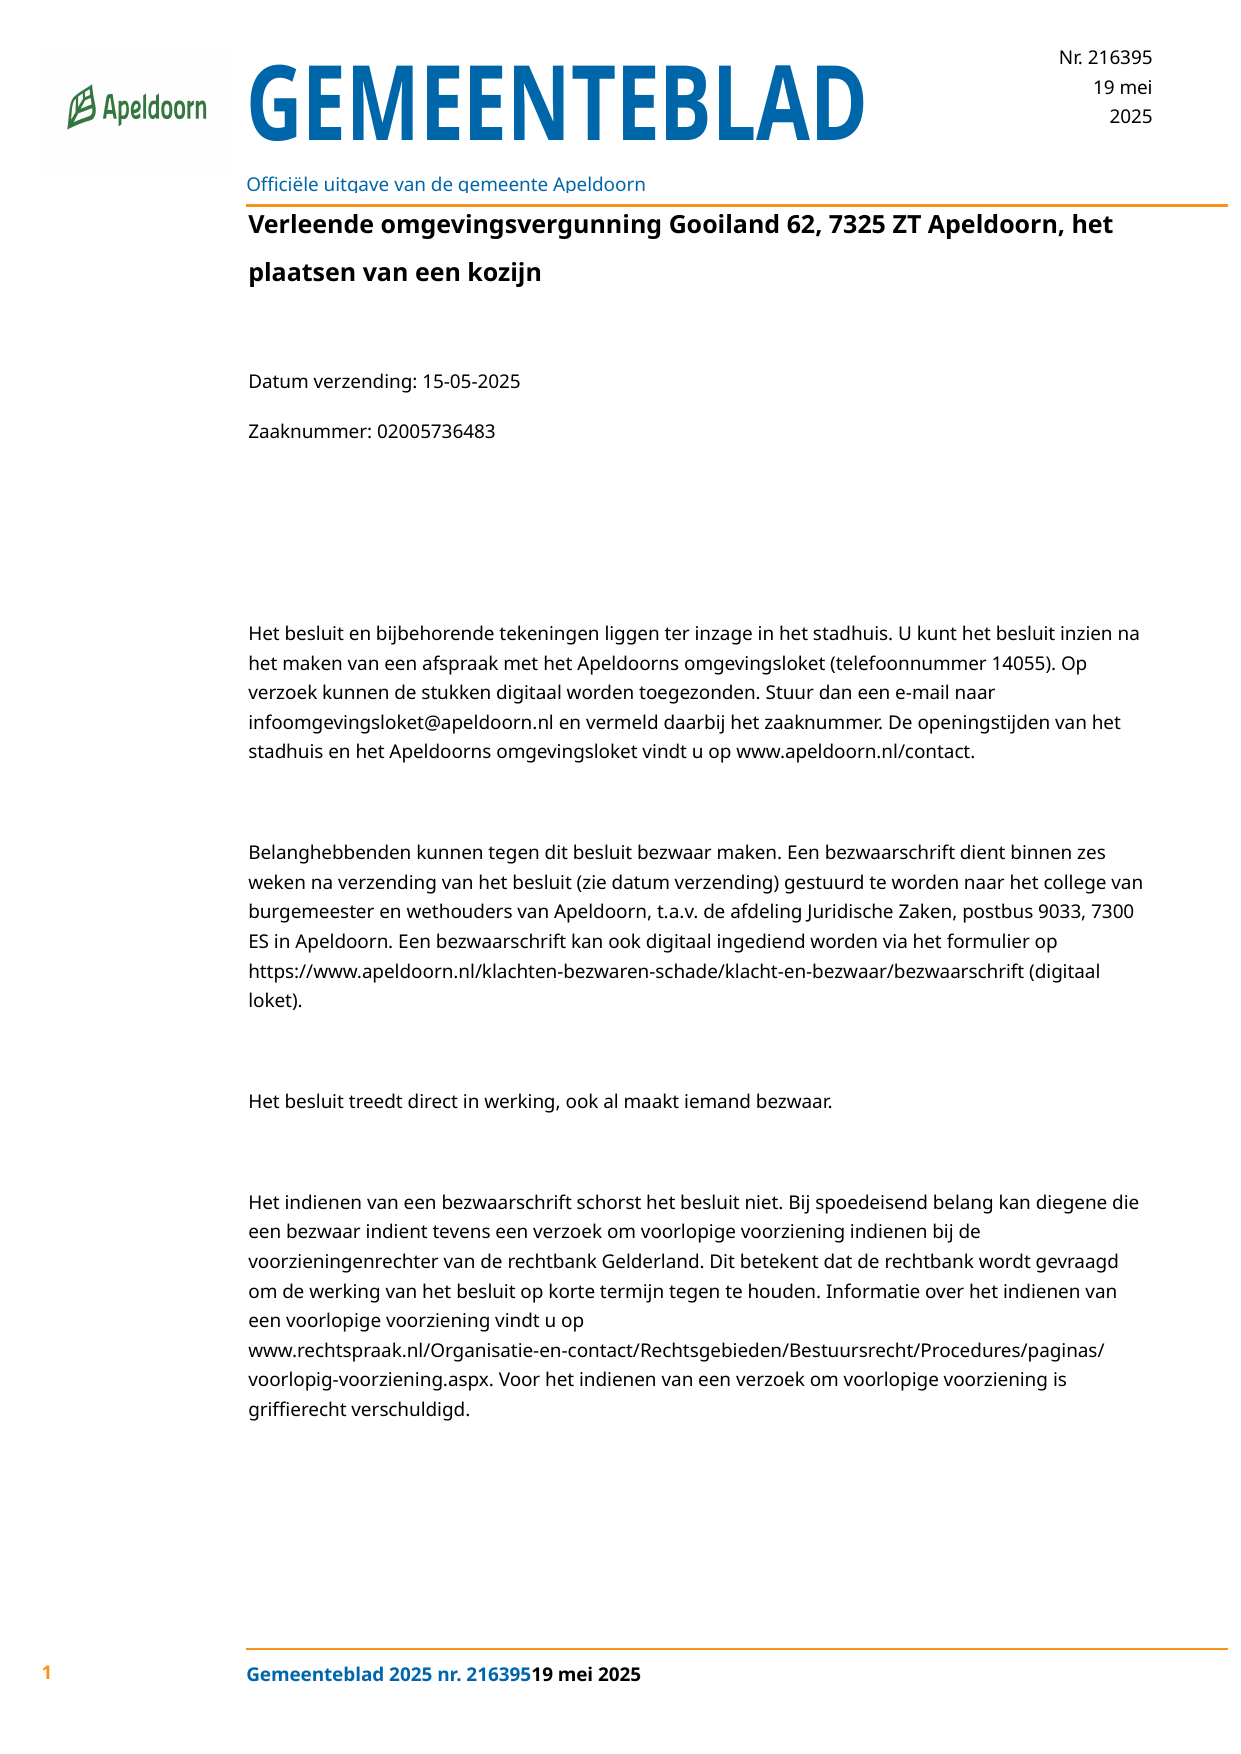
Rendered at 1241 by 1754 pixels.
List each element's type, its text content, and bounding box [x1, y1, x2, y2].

picture [41, 47, 231, 172]
text Datum verzending: 15-05-2025 [248, 368, 1152, 394]
text Zaaknummer: 02005736483 [248, 419, 1152, 444]
text Het indienen van een bezwaarschrift schorst het besluit niet. Bij spoedeisend belang kan diegene die een bezwaar indient tevens een verzoek om voorlopige voorziening indienen bij de voorzieningenrechter van de rechtbank Gelderland. Dit betekent dat de rechtbank wordt gevraagd om de werking van het besluit op korte termijn tegen te houden. Informatie over het indienen van een voorlopige voorziening vindt u op www.rechtspraak.nl/Organisatie-en-contact/Rechtsgebieden/Bestuursrecht/Procedures/paginas/voorlopig-voorziening.aspx. Voor het indienen van een verzoek om voorlopige voorziening is griffierecht verschuldigd. [248, 1189, 1152, 1422]
text Het besluit en bijbehorende tekeningen liggen ter inzage in het stadhuis. U kunt het besluit inzien na het maken van een afspraak met het Apeldoorns omgevingsloket (telefoonnummer 14055). Op verzoek kunnen de stukken digitaal worden toegezonden. Stuur dan een e-mail naar infoomgevingsloket@apeldoorn.nl en vermeld daarbij het zaaknummer. De openingstijden van het stadhuis en het Apeldoorns omgevingsloket vindt u op www.apeldoorn.nl/contact. [248, 620, 1152, 764]
text Verleende omgevingsvergunning Gooiland 62, 7325 ZT Apeldoorn, het plaatsen van een kozijn [248, 207, 1152, 288]
text Belanghebbenden kunnen tegen dit besluit bezwaar maken. Een bezwaarschrift dient binnen zes weken na verzending van het besluit (zie datum verzending) gestuurd te worden naar het college van burgemeester en wethouders van Apeldoorn, t.a.v. de afdeling Juridische Zaken, postbus 9033, 7300 ES in Apeldoorn. Een bezwaarschrift kan ook digitaal ingediend worden via het formulier op https://www.apeldoorn.nl/klachten-bezwaren-schade/klacht-en-bezwaar/bezwaarschrift (digitaal loket). [248, 839, 1152, 1013]
text Het besluit treedt direct in werking, ook al maakt iemand bezwaar. [248, 1088, 1152, 1114]
